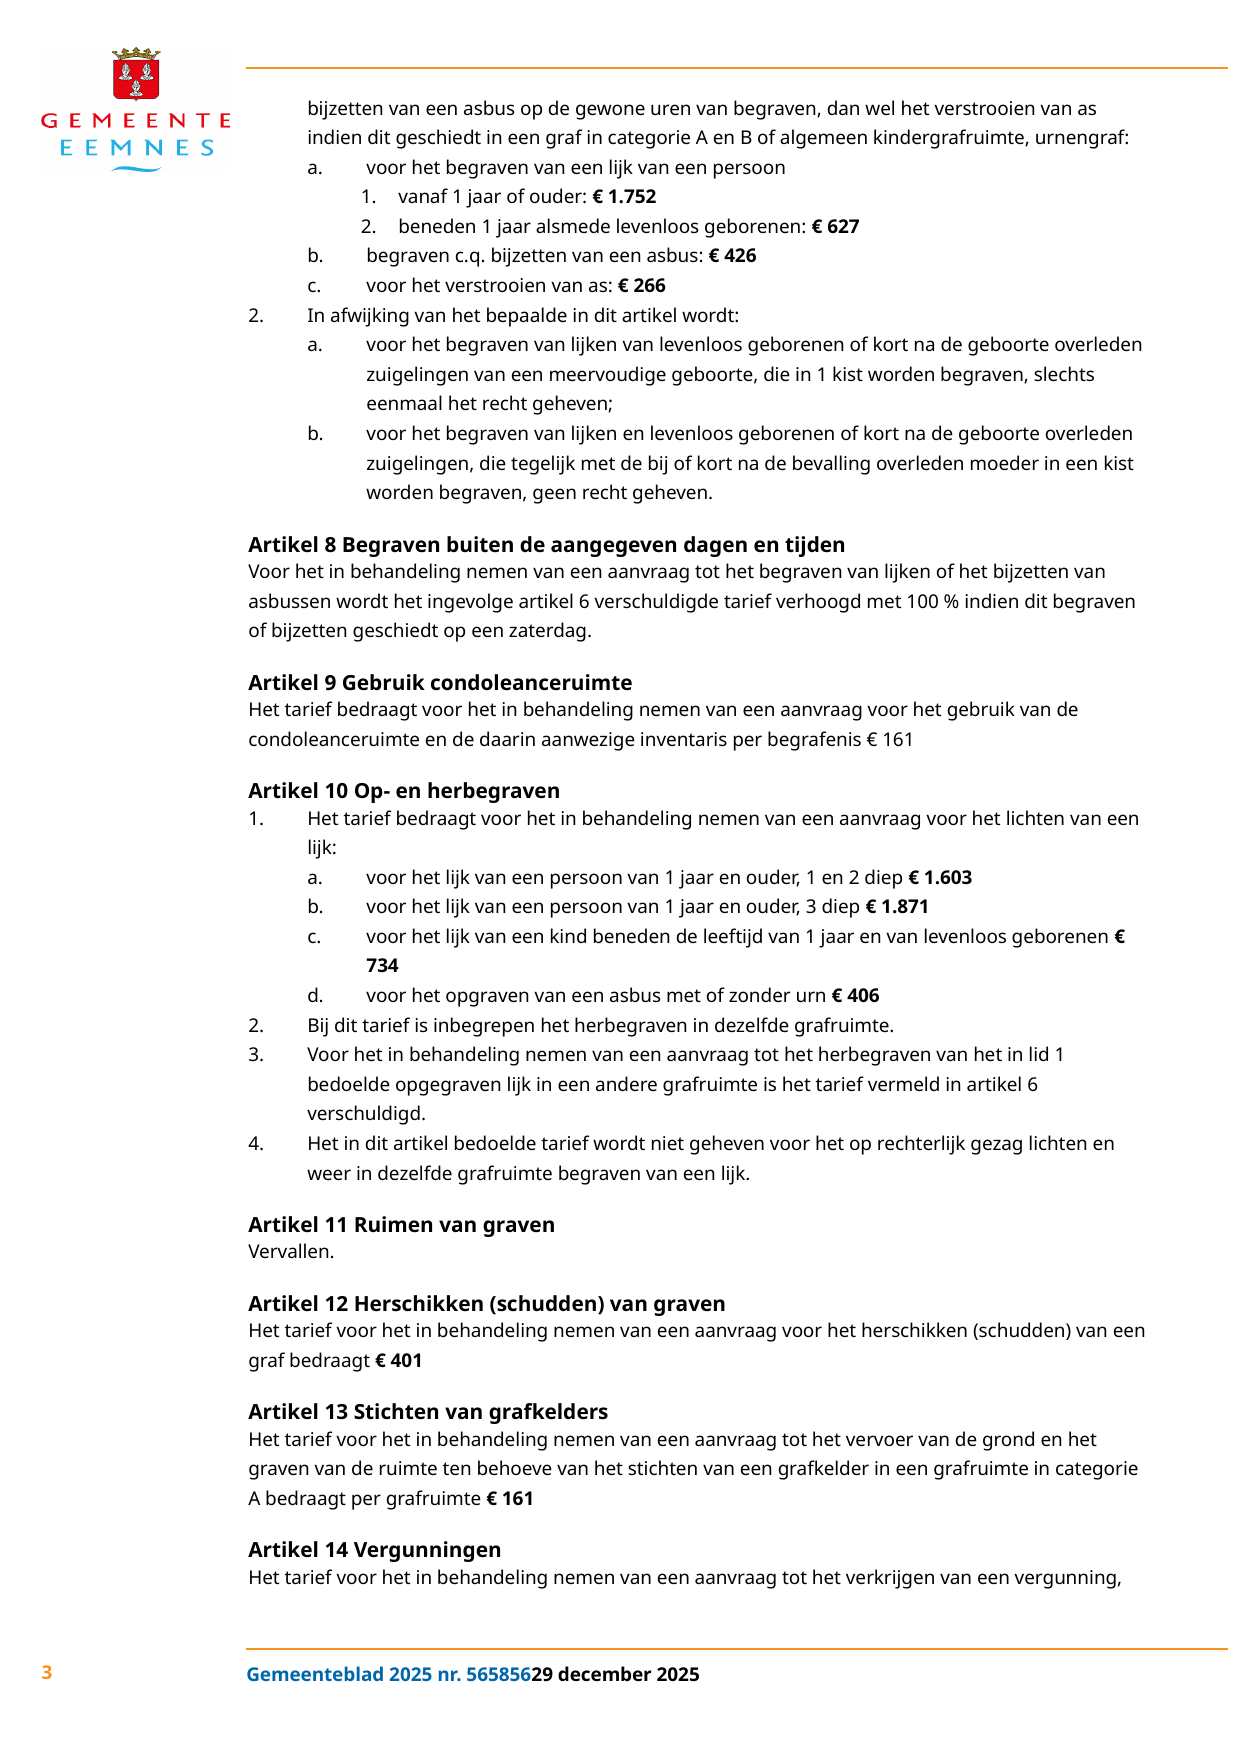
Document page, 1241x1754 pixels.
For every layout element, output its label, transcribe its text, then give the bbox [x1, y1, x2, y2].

list voor het begraven van lijken en levenloos geborenen of kort na de geboorte overleden zuigelingen, die tegelijk met de bij of kort na de bevalling overleden moeder in een kist worden begraven, geen recht geheven. [307, 420, 1152, 505]
list voor het opgraven van een asbus met of zonder urn € 406 [307, 982, 1152, 1008]
text Het tarief voor het in behandeling nemen van een aanvraag tot het verkrijgen van een vergunning, [248, 1564, 1152, 1589]
text Artikel 11 Ruimen van graven [248, 1210, 1152, 1238]
text Artikel 8 Begraven buiten de aangegeven dagen en tijden [248, 530, 1152, 558]
list Het tarief bedraagt voor het in behandeling nemen van een aanvraag voor het lichten van een lijk: [248, 805, 1152, 860]
list beneden 1 jaar alsmede levenloos geborenen: € 627 [361, 213, 1152, 239]
list voor het lijk van een persoon van 1 jaar en ouder, 3 diep € 1.871 [307, 893, 1152, 919]
text Het tarief bedraagt voor het in behandeling nemen van een aanvraag voor het gebruik van de condoleanceruimte en de daarin aanwezige inventaris per begrafenis € 161 [248, 696, 1152, 752]
list In afwijking van het bepaalde in dit artikel wordt: [248, 302, 1152, 328]
text Artikel 13 Stichten van grafkelders [248, 1397, 1152, 1426]
list Voor het in behandeling nemen van een aanvraag tot het herbegraven van het in lid 1 bedoelde opgegraven lijk in een andere grafruimte is het tarief vermeld in artikel 6 verschuldigd. [248, 1041, 1152, 1126]
list voor het lijk van een persoon van 1 jaar en ouder, 1 en 2 diep € 1.603 [307, 864, 1152, 889]
text Voor het in behandeling nemen van een aanvraag tot het begraven van lijken of het bijzetten van asbussen wordt het ingevolge artikel 6 verschuldigde tarief verhoogd met 100 % indien dit begraven of bijzetten geschiedt op een zaterdag. [248, 558, 1152, 643]
text Artikel 10 Op- en herbegraven [248, 776, 1152, 805]
list voor het lijk van een kind beneden de leeftijd van 1 jaar en van levenloos geborenen € 734 [307, 923, 1152, 978]
list bijzetten van een asbus op de gewone uren van begraven, dan wel het verstrooien van as indien dit geschiedt in een graf in categorie A en B of algemeen kindergrafruimte, urnengraf: [248, 95, 1152, 150]
list Het in dit artikel bedoelde tarief wordt niet geheven voor het op rechterlijk gezag lichten en weer in dezelfde grafruimte begraven van een lijk. [248, 1130, 1152, 1185]
text Vervallen. [248, 1238, 1152, 1264]
text Artikel 14 Vergunningen [248, 1535, 1152, 1564]
text Het tarief voor het in behandeling nemen van een aanvraag voor het herschikken (schudden) van een graf bedraagt € 401 [248, 1317, 1152, 1373]
list voor het begraven van lijken van levenloos geborenen of kort na de geboorte overleden zuigelingen van een meervoudige geboorte, die in 1 kist worden begraven, slechts eenmaal het recht geheven; [307, 331, 1152, 416]
text Het tarief voor het in behandeling nemen van een aanvraag tot het vervoer van de grond en het graven van de ruimte ten behoeve van het stichten van een grafkelder in een grafruimte in categorie A bedraagt per grafruimte € 161 [248, 1426, 1152, 1511]
list Bij dit tarief is inbegrepen het herbegraven in dezelfde grafruimte. [248, 1012, 1152, 1037]
list voor het begraven van een lijk van een persoon [307, 154, 1152, 180]
list vanaf 1 jaar of ouder: € 1.752 [361, 183, 1152, 209]
list voor het verstrooien van as: € 266 [307, 272, 1152, 298]
text Artikel 9 Gebruik condoleanceruimte [248, 668, 1152, 696]
picture [41, 47, 231, 172]
text Artikel 12 Herschikken (schudden) van graven [248, 1289, 1152, 1317]
list begraven c.q. bijzetten van een asbus: € 426 [307, 243, 1152, 268]
